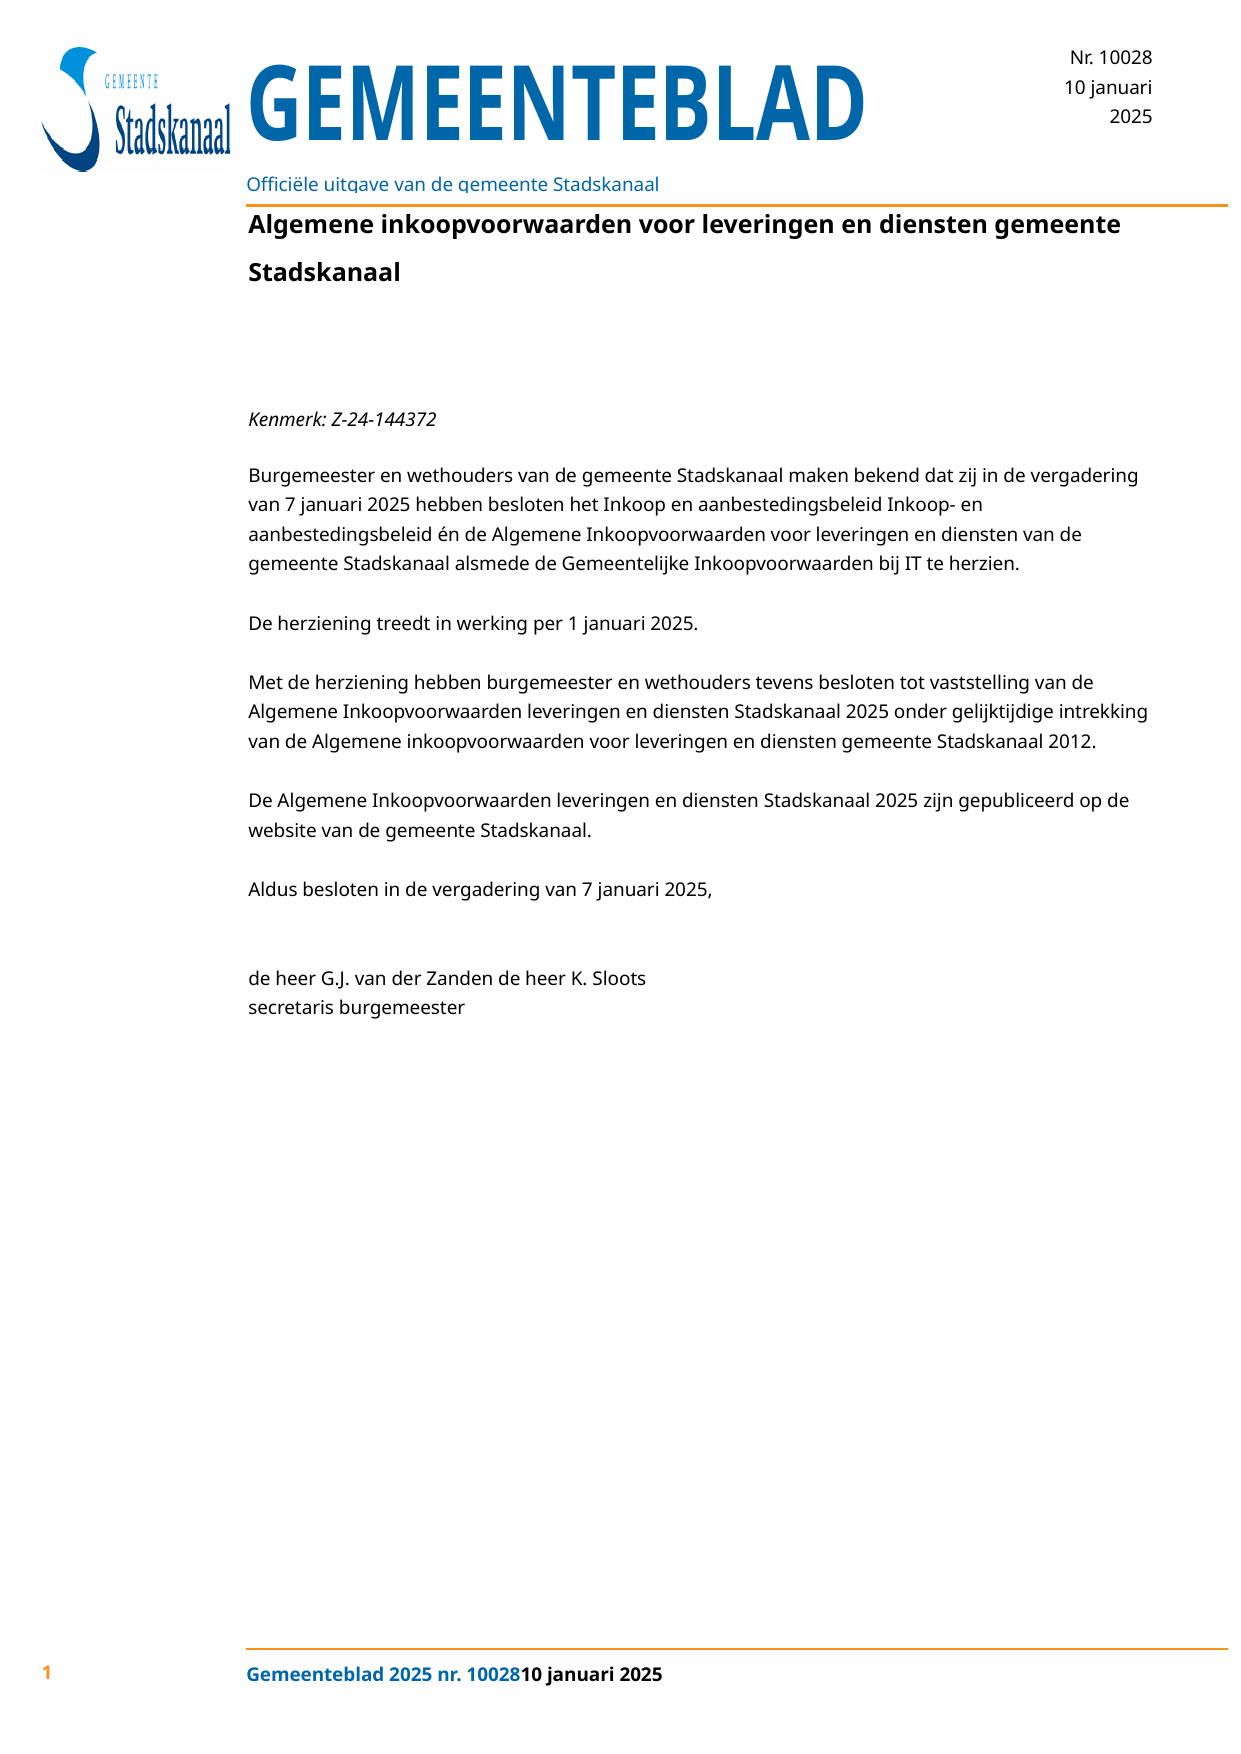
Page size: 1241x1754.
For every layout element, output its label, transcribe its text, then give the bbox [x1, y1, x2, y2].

text Burgemeester en wethouders van de gemeente Stadskanaal maken bekend dat zij in de vergadering van 7 januari 2025 hebben besloten het Inkoop en aanbestedingsbeleid Inkoop- en aanbestedingsbeleid én de Algemene Inkoopvoorwaarden voor leveringen en diensten van de gemeente Stadskanaal alsmede de Gemeentelijke Inkoopvoorwaarden bij IT te herzien. [248, 462, 1152, 576]
picture [41, 47, 231, 172]
text Algemene inkoopvoorwaarden voor leveringen en diensten gemeente Stadskanaal [248, 207, 1152, 288]
text De herziening treedt in werking per 1 januari 2025. [248, 610, 1152, 635]
text de heer G.J. van der Zanden de heer K. Sloots [248, 965, 1152, 990]
text Aldus besloten in de vergadering van 7 januari 2025, [248, 876, 1152, 902]
text De Algemene Inkoopvoorwaarden leveringen en diensten Stadskanaal 2025 zijn gepubliceerd op de website van de gemeente Stadskanaal. [248, 787, 1152, 842]
text Kenmerk: Z-24-144372 [248, 406, 1152, 432]
text secretaris burgemeester [248, 994, 1152, 1020]
text Met de herziening hebben burgemeester en wethouders tevens besloten tot vaststelling van de Algemene Inkoopvoorwaarden leveringen en diensten Stadskanaal 2025 onder gelijktijdige intrekking van de Algemene inkoopvoorwaarden voor leveringen en diensten gemeente Stadskanaal 2012. [248, 669, 1152, 754]
